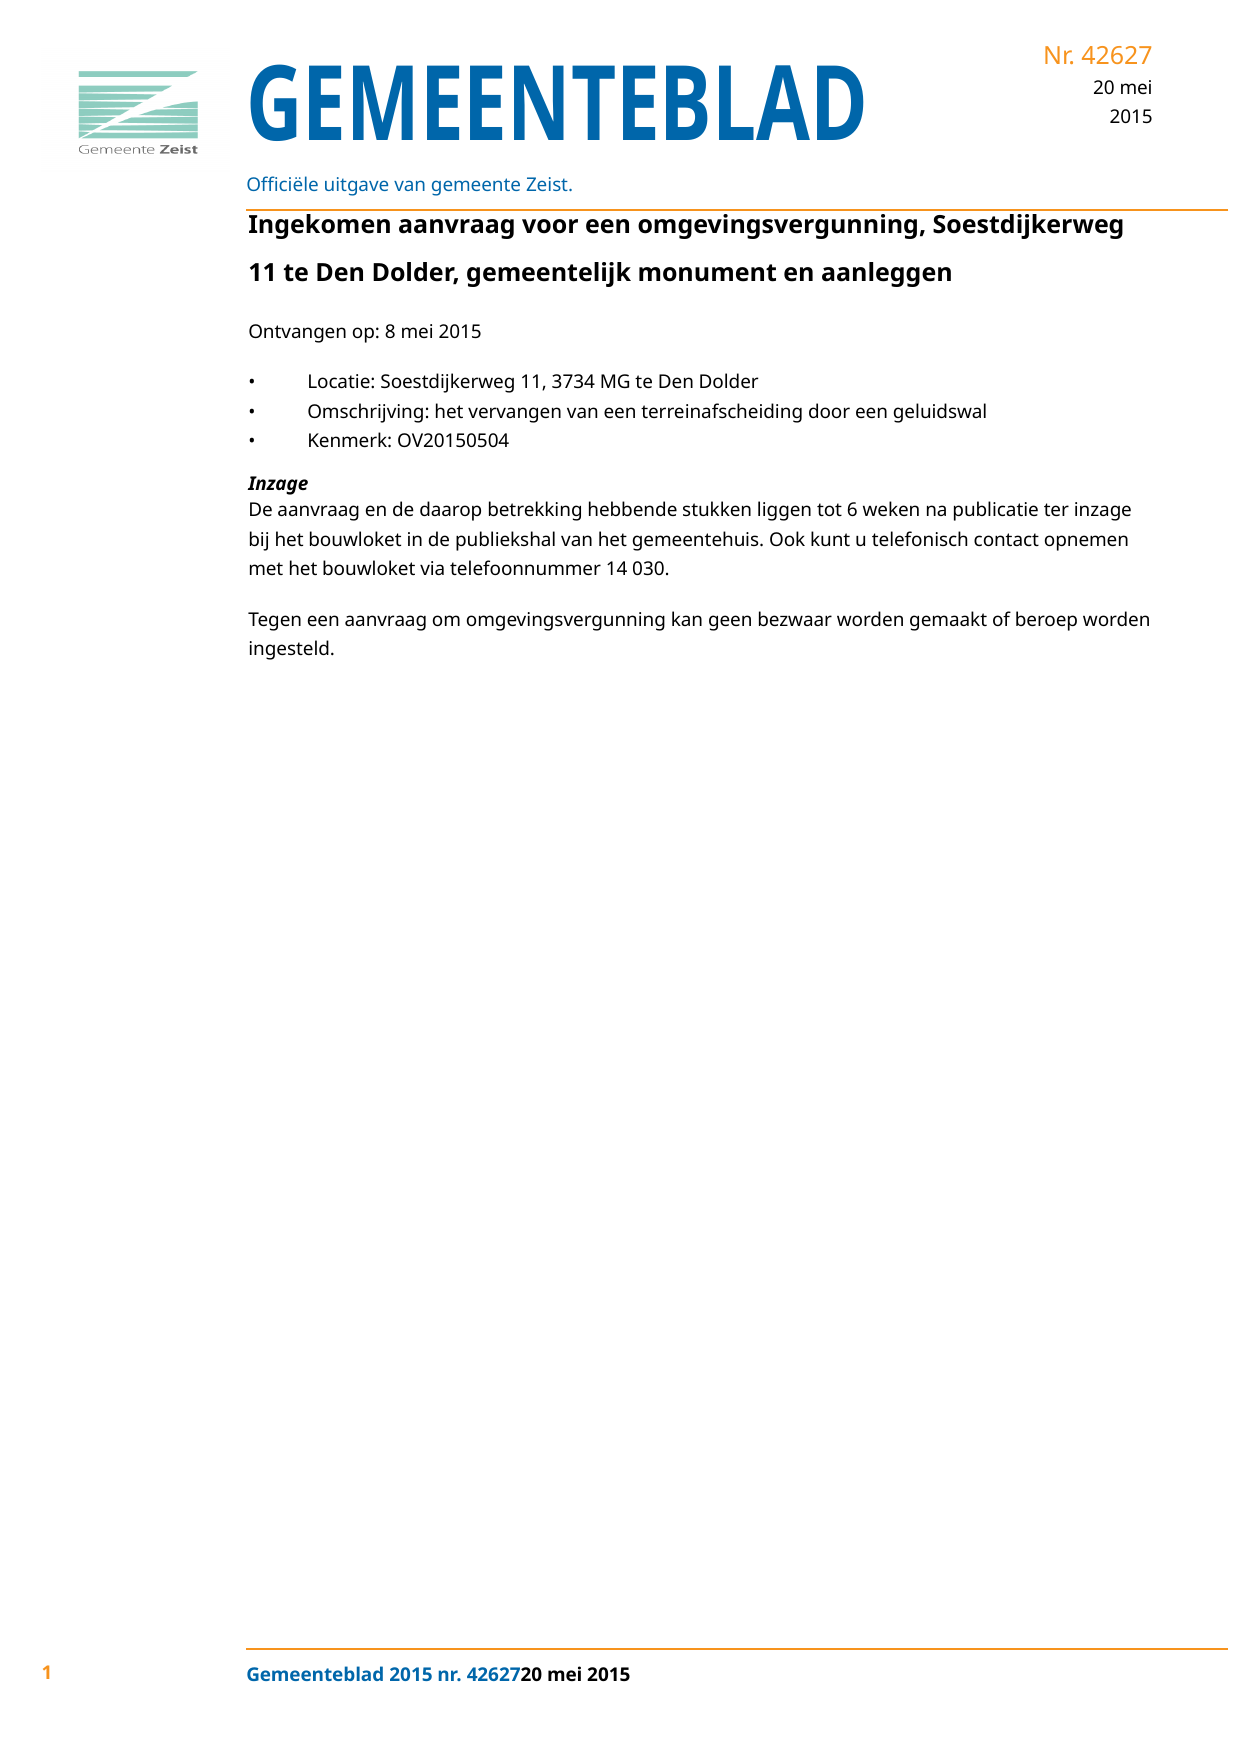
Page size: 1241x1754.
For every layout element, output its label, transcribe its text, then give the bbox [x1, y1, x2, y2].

text Tegen een aanvraag om omgevingsvergunning kan geen bezwaar worden gemaakt of beroep worden ingesteld. [248, 606, 1152, 661]
list Locatie: Soestdijkerweg 11, 3734 MG te Den Dolder [248, 368, 1152, 394]
text Ingekomen aanvraag voor een omgevingsvergunning, Soestdijkerweg 11 te Den Dolder, gemeentelijk monument en aanleggen [248, 211, 1152, 288]
list Omschrijving: het vervangen van een terreinafscheiding door een geluidswal [248, 398, 1152, 424]
picture [41, 47, 231, 172]
text Inzage [248, 471, 1152, 496]
text De aanvraag en de daarop betrekking hebbende stukken liggen tot 6 weken na publicatie ter inzage bij het bouwloket in de publiekshal van het gemeentehuis. Ook kunt u telefonisch contact opnemen met het bouwloket via telefoonnummer 14 030. [248, 496, 1152, 581]
text Ontvangen op: 8 mei 2015 [248, 318, 1152, 344]
list Kenmerk: OV20150504 [248, 427, 1152, 453]
